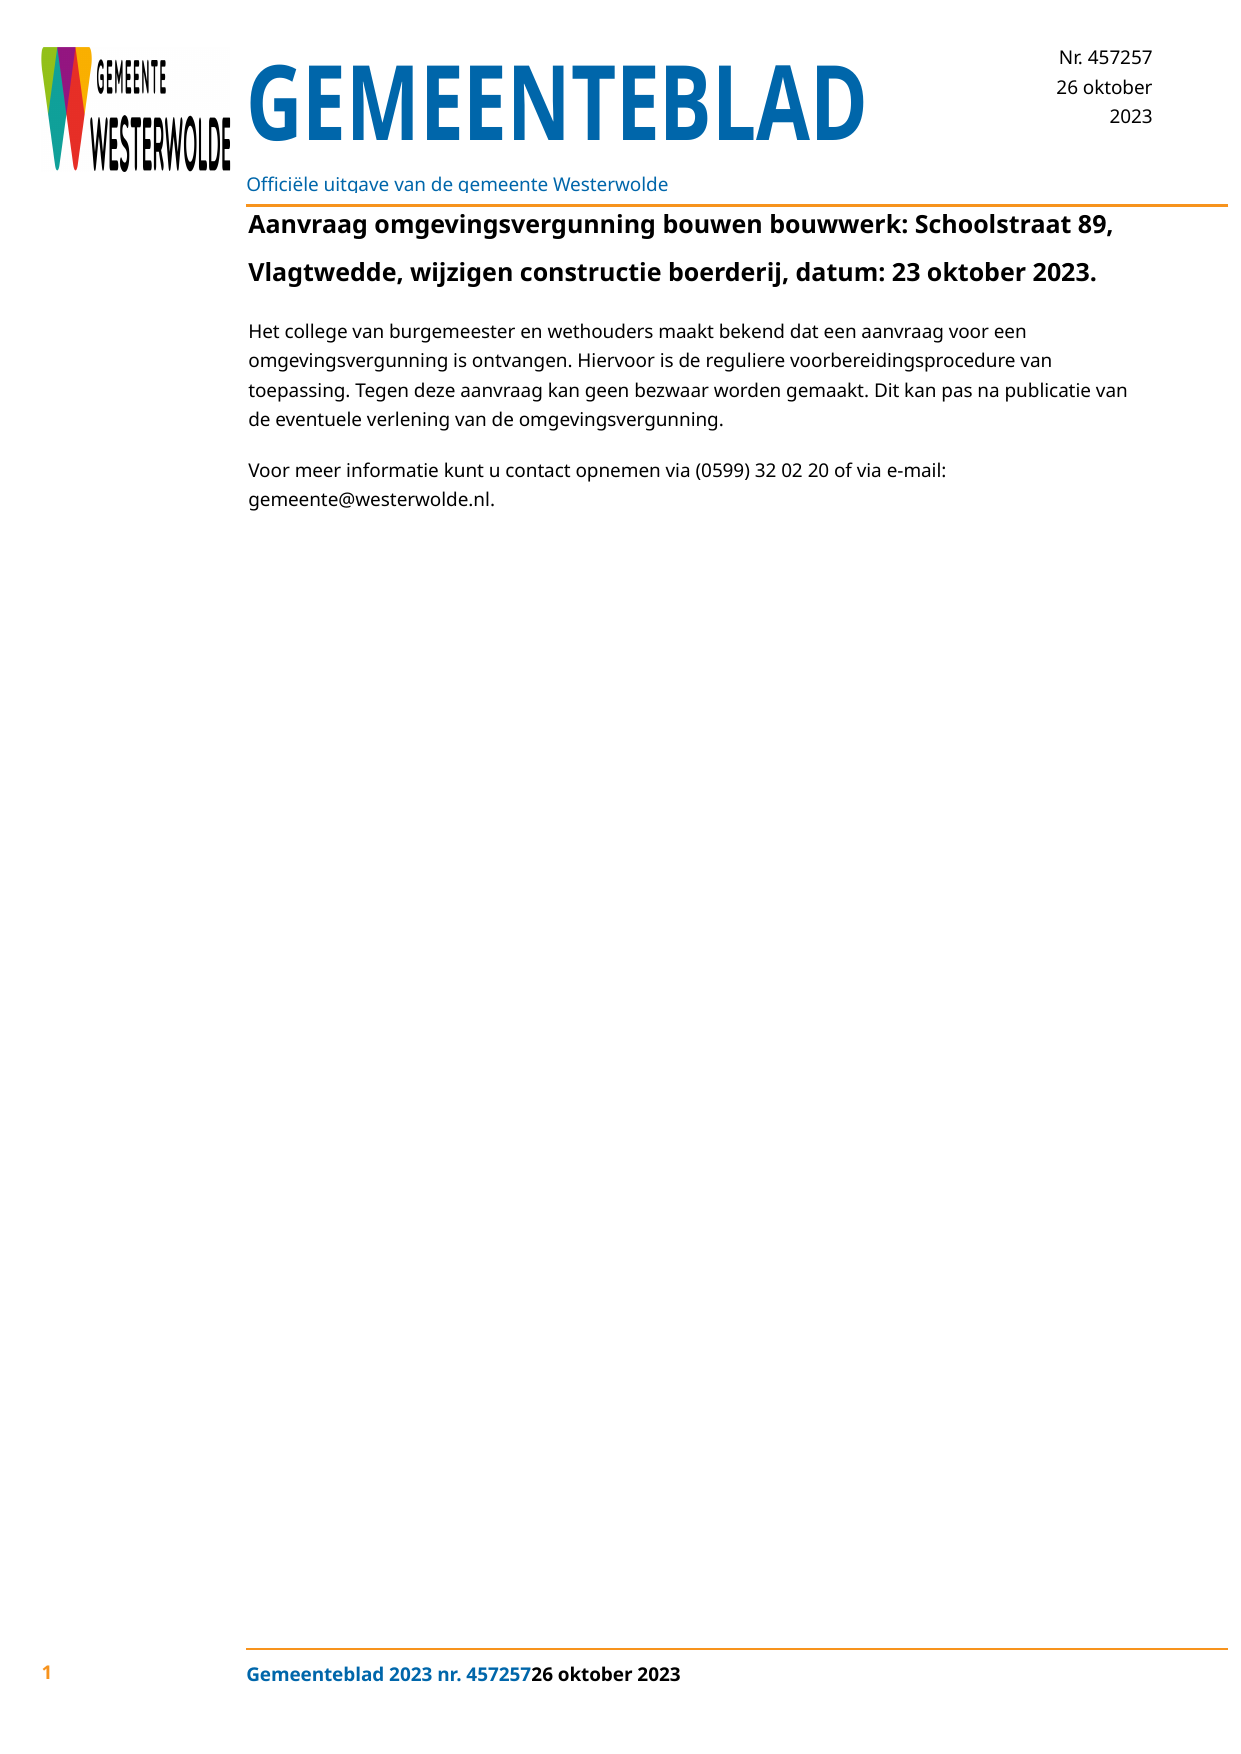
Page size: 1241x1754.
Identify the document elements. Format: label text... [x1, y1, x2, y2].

text Voor meer informatie kunt u contact opnemen via (0599) 32 02 20 of via e-mail: gemeente@westerwolde.nl. [248, 457, 1152, 512]
text Het college van burgemeester en wethouders maakt bekend dat een aanvraag voor een omgevingsvergunning is ontvangen. Hiervoor is de reguliere voorbereidingsprocedure van toepassing. Tegen deze aanvraag kan geen bezwaar worden gemaakt. Dit kan pas na publicatie van de eventuele verlening van de omgevingsvergunning. [248, 318, 1152, 432]
picture [41, 47, 231, 172]
text Aanvraag omgevingsvergunning bouwen bouwwerk: Schoolstraat 89, Vlagtwedde, wijzigen constructie boerderij, datum: 23 oktober 2023. [248, 207, 1152, 288]
